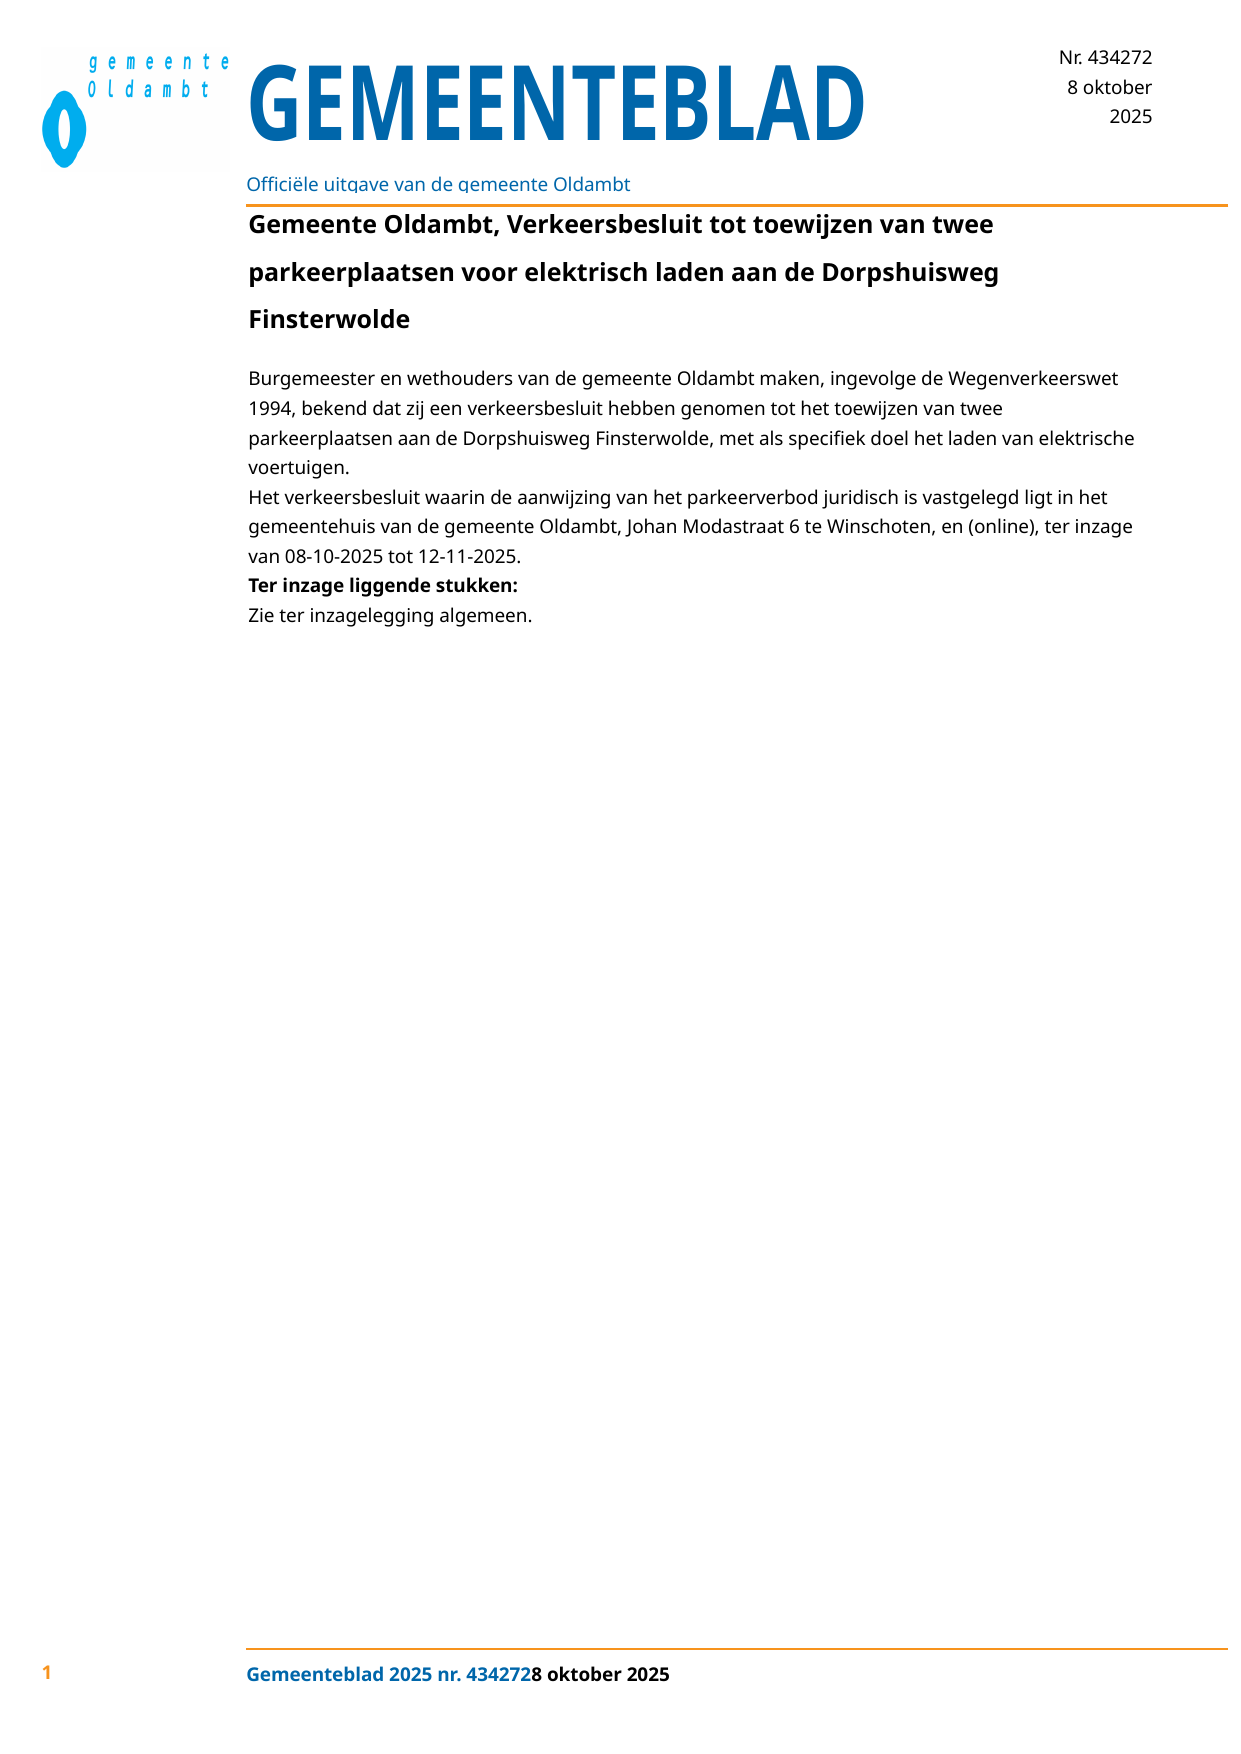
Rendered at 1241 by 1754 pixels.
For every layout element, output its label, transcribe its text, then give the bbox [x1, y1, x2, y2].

text Burgemeester en wethouders van de gemeente Oldambt maken, ingevolge de Wegenverkeerswet 1994, bekend dat zij een verkeersbesluit hebben genomen tot het toewijzen van twee parkeerplaatsen aan de Dorpshuisweg Finsterwolde, met als specifiek doel het laden van elektrische voertuigen. [248, 366, 1152, 480]
text Het verkeersbesluit waarin de aanwijzing van het parkeerverbod juridisch is vastgelegd ligt in het gemeentehuis van de gemeente Oldambt, Johan Modastraat 6 te Winschoten, en (online), ter inzage van 08-10-2025 tot 12-11-2025. [248, 484, 1152, 569]
text Zie ter inzagelegging algemeen. [248, 602, 1152, 628]
text Gemeente Oldambt, Verkeersbesluit tot toewijzen van twee parkeerplaatsen voor elektrisch laden aan de Dorpshuisweg Finsterwolde [248, 207, 1152, 336]
text Ter inzage liggende stukken: [248, 573, 1152, 598]
picture [41, 47, 231, 172]
